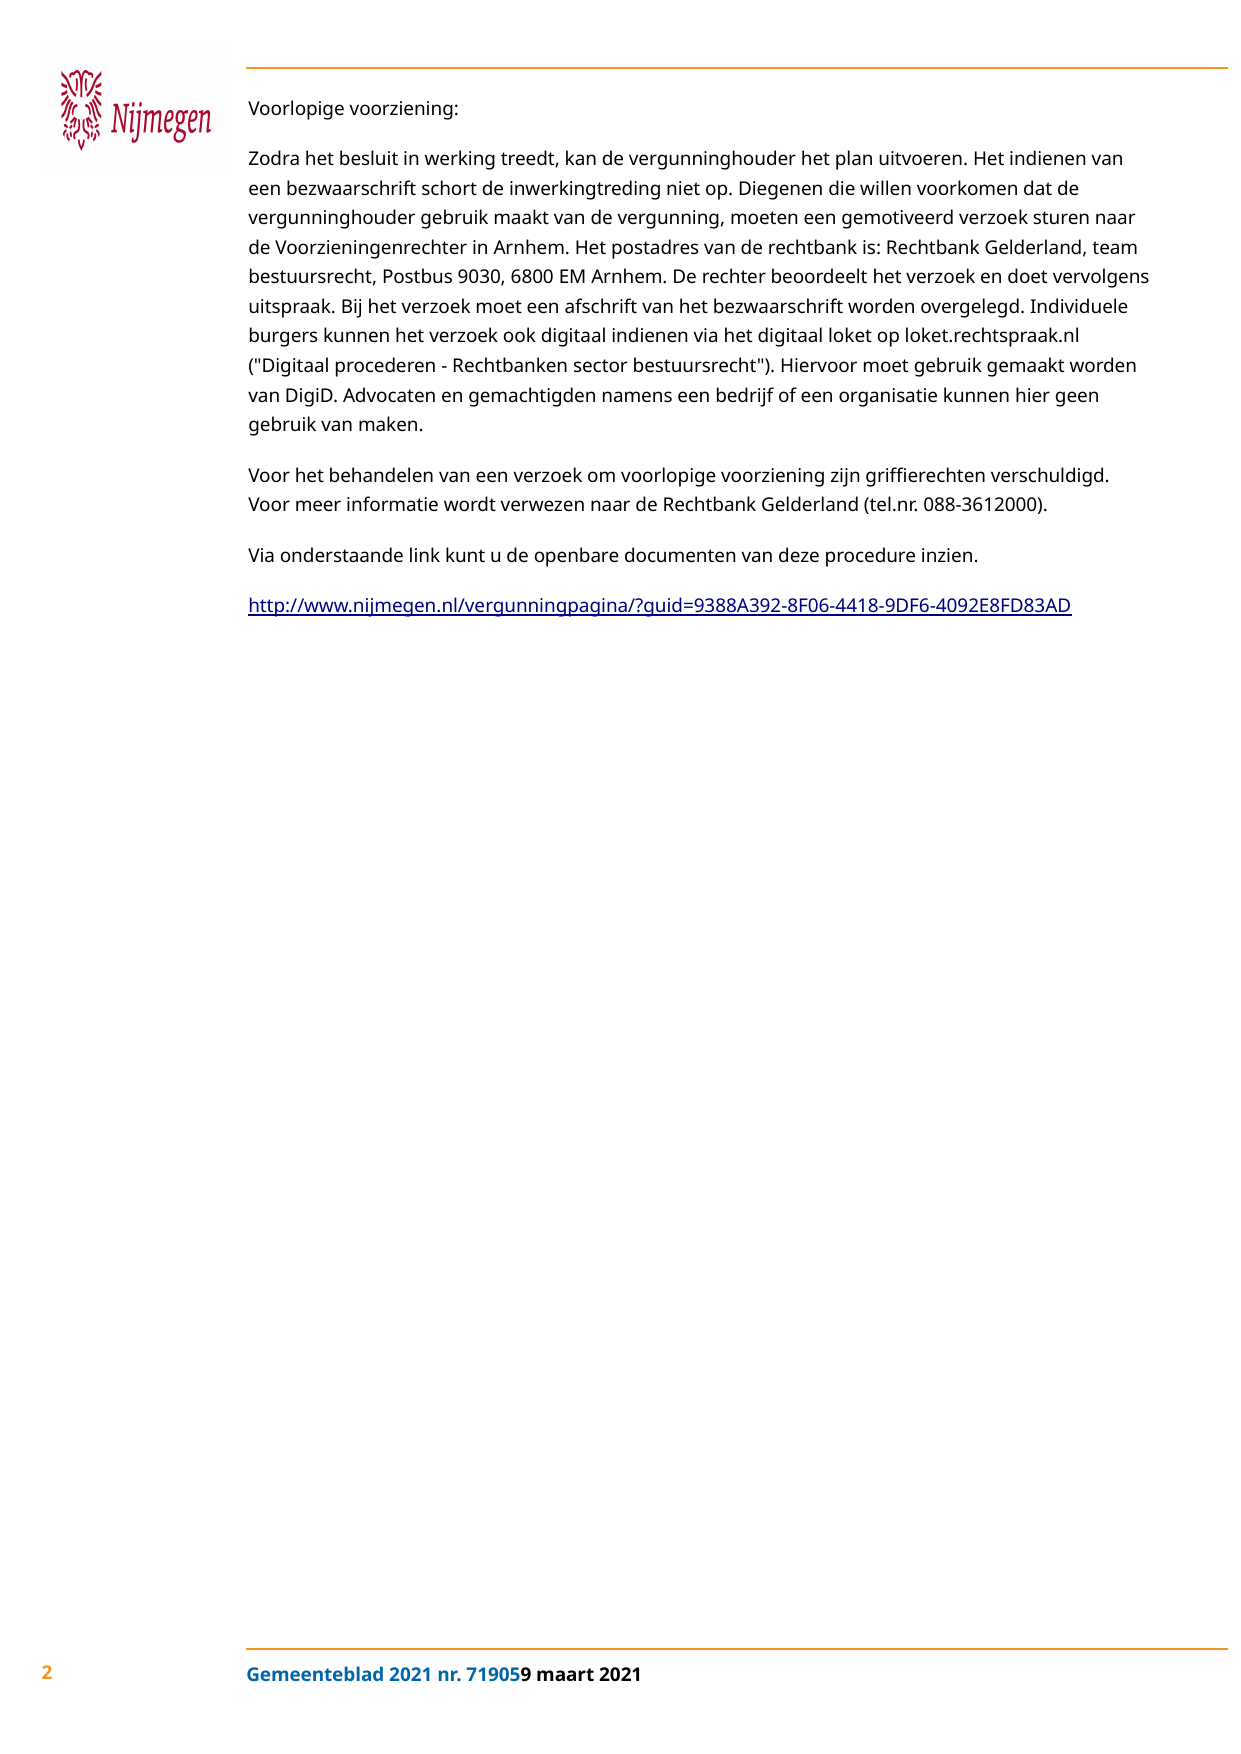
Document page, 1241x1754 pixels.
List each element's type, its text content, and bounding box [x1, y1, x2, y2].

text Voorlopige voorziening: [248, 95, 1152, 121]
picture [41, 47, 231, 172]
text Zodra het besluit in werking treedt, kan de vergunninghouder het plan uitvoeren. Het indienen van een bezwaarschrift schort de inwerkingtreding niet op. Diegenen die willen voorkomen dat de vergunninghouder gebruik maakt van de vergunning, moeten een gemotiveerd verzoek sturen naar de Voorzieningenrechter in Arnhem. Het postadres van de rechtbank is: Rechtbank Gelderland, team bestuursrecht, Postbus 9030, 6800 EM Arnhem. De rechter beoordeelt het verzoek en doet vervolgens uitspraak. Bij het verzoek moet een afschrift van het bezwaarschrift worden overgelegd. Individuele burgers kunnen het verzoek ook digitaal indienen via het digitaal loket op loket.rechtspraak.nl ("Digitaal procederen - Rechtbanken sector bestuursrecht"). Hiervoor moet gebruik gemaakt worden van DigiD. Advocaten en gemachtigden namens een bedrijf of een organisatie kunnen hier geen gebruik van maken. [248, 145, 1152, 437]
text http://www.nijmegen.nl/vergunningpagina/?guid=9388A392-8F06-4418-9DF6-4092E8FD83AD [248, 592, 1152, 618]
text Voor het behandelen van een verzoek om voorlopige voorziening zijn griffierechten verschuldigd. Voor meer informatie wordt verwezen naar de Rechtbank Gelderland (tel.nr. 088-3612000). [248, 462, 1152, 517]
text Via onderstaande link kunt u de openbare documenten van deze procedure inzien. [248, 542, 1152, 568]
